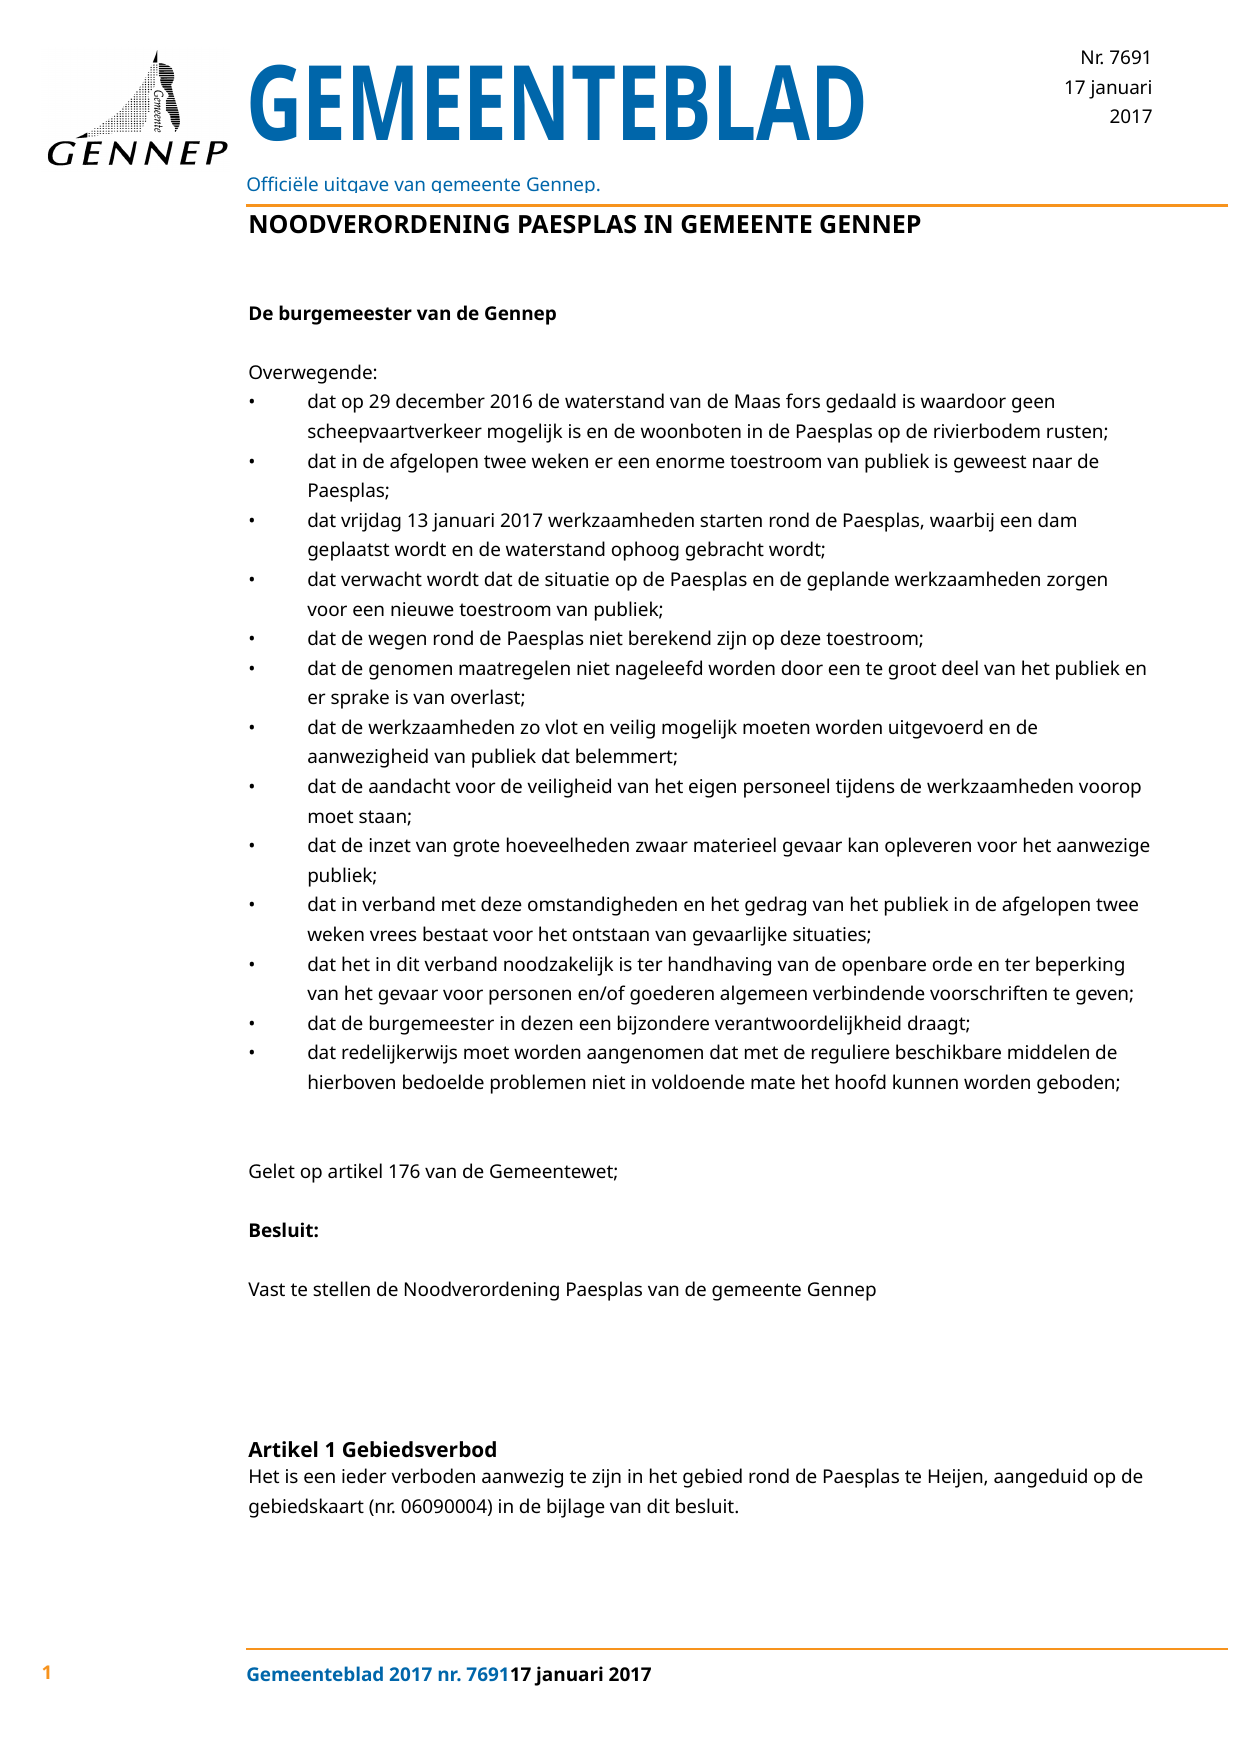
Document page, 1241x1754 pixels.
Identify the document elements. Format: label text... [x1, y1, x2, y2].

list dat de aandacht voor de veiligheid van het eigen personeel tijdens de werkzaamheden voorop moet staan; [248, 773, 1152, 828]
picture [41, 47, 231, 172]
list dat de genomen maatregelen niet nageleefd worden door een te groot deel van het publiek en er sprake is van overlast; [248, 655, 1152, 710]
list dat op 29 december 2016 de waterstand van de Maas fors gedaald is waardoor geen scheepvaartverkeer mogelijk is en de woonboten in de Paesplas op de rivierbodem rusten; [248, 389, 1152, 444]
text Het is een ieder verboden aanwezig te zijn in het gebied rond de Paesplas te Heijen, aangeduid op de gebiedskaart (nr. 06090004) in de bijlage van dit besluit. [248, 1463, 1152, 1519]
list dat verwacht wordt dat de situatie op de Paesplas en de geplande werkzaamheden zorgen voor een nieuwe toestroom van publiek; [248, 566, 1152, 621]
list dat de inzet van grote hoeveelheden zwaar materieel gevaar kan opleveren voor het aanwezige publiek; [248, 832, 1152, 888]
list dat de werkzaamheden zo vlot en veilig mogelijk moeten worden uitgevoerd en de aanwezigheid van publiek dat belemmert; [248, 714, 1152, 769]
list dat redelijkerwijs moet worden aangenomen dat met de reguliere beschikbare middelen de hierboven bedoelde problemen niet in voldoende mate het hoofd kunnen worden geboden; [248, 1039, 1152, 1095]
list dat in verband met deze omstandigheden en het gedrag van het publiek in de afgelopen twee weken vrees bestaat voor het ontstaan van gevaarlijke situaties; [248, 892, 1152, 947]
text Besluit: [248, 1217, 1152, 1243]
list dat het in dit verband noodzakelijk is ter handhaving van de openbare orde en ter beperking van het gevaar voor personen en/of goederen algemeen verbindende voorschriften te geven; [248, 951, 1152, 1006]
list dat in de afgelopen twee weken er een enorme toestroom van publiek is geweest naar de Paesplas; [248, 448, 1152, 503]
text De burgemeester van de Gennep [248, 300, 1152, 326]
list dat vrijdag 13 januari 2017 werkzaamheden starten rond de Paesplas, waarbij een dam geplaatst wordt en de waterstand ophoog gebracht wordt; [248, 507, 1152, 562]
list dat de wegen rond de Paesplas niet berekend zijn op deze toestroom; [248, 625, 1152, 651]
text NOODVERORDENING PAESPLAS IN GEMEENTE GENNEP [248, 207, 1152, 241]
text Vast te stellen de Noodverordening Paesplas van de gemeente Gennep [248, 1276, 1152, 1302]
text Artikel 1 Gebiedsverbod [248, 1435, 1152, 1463]
text Gelet op artikel 176 van de Gemeentewet; [248, 1158, 1152, 1183]
list dat de burgemeester in dezen een bijzondere verantwoordelijkheid draagt; [248, 1010, 1152, 1036]
text Overwegende: [248, 359, 1152, 385]
